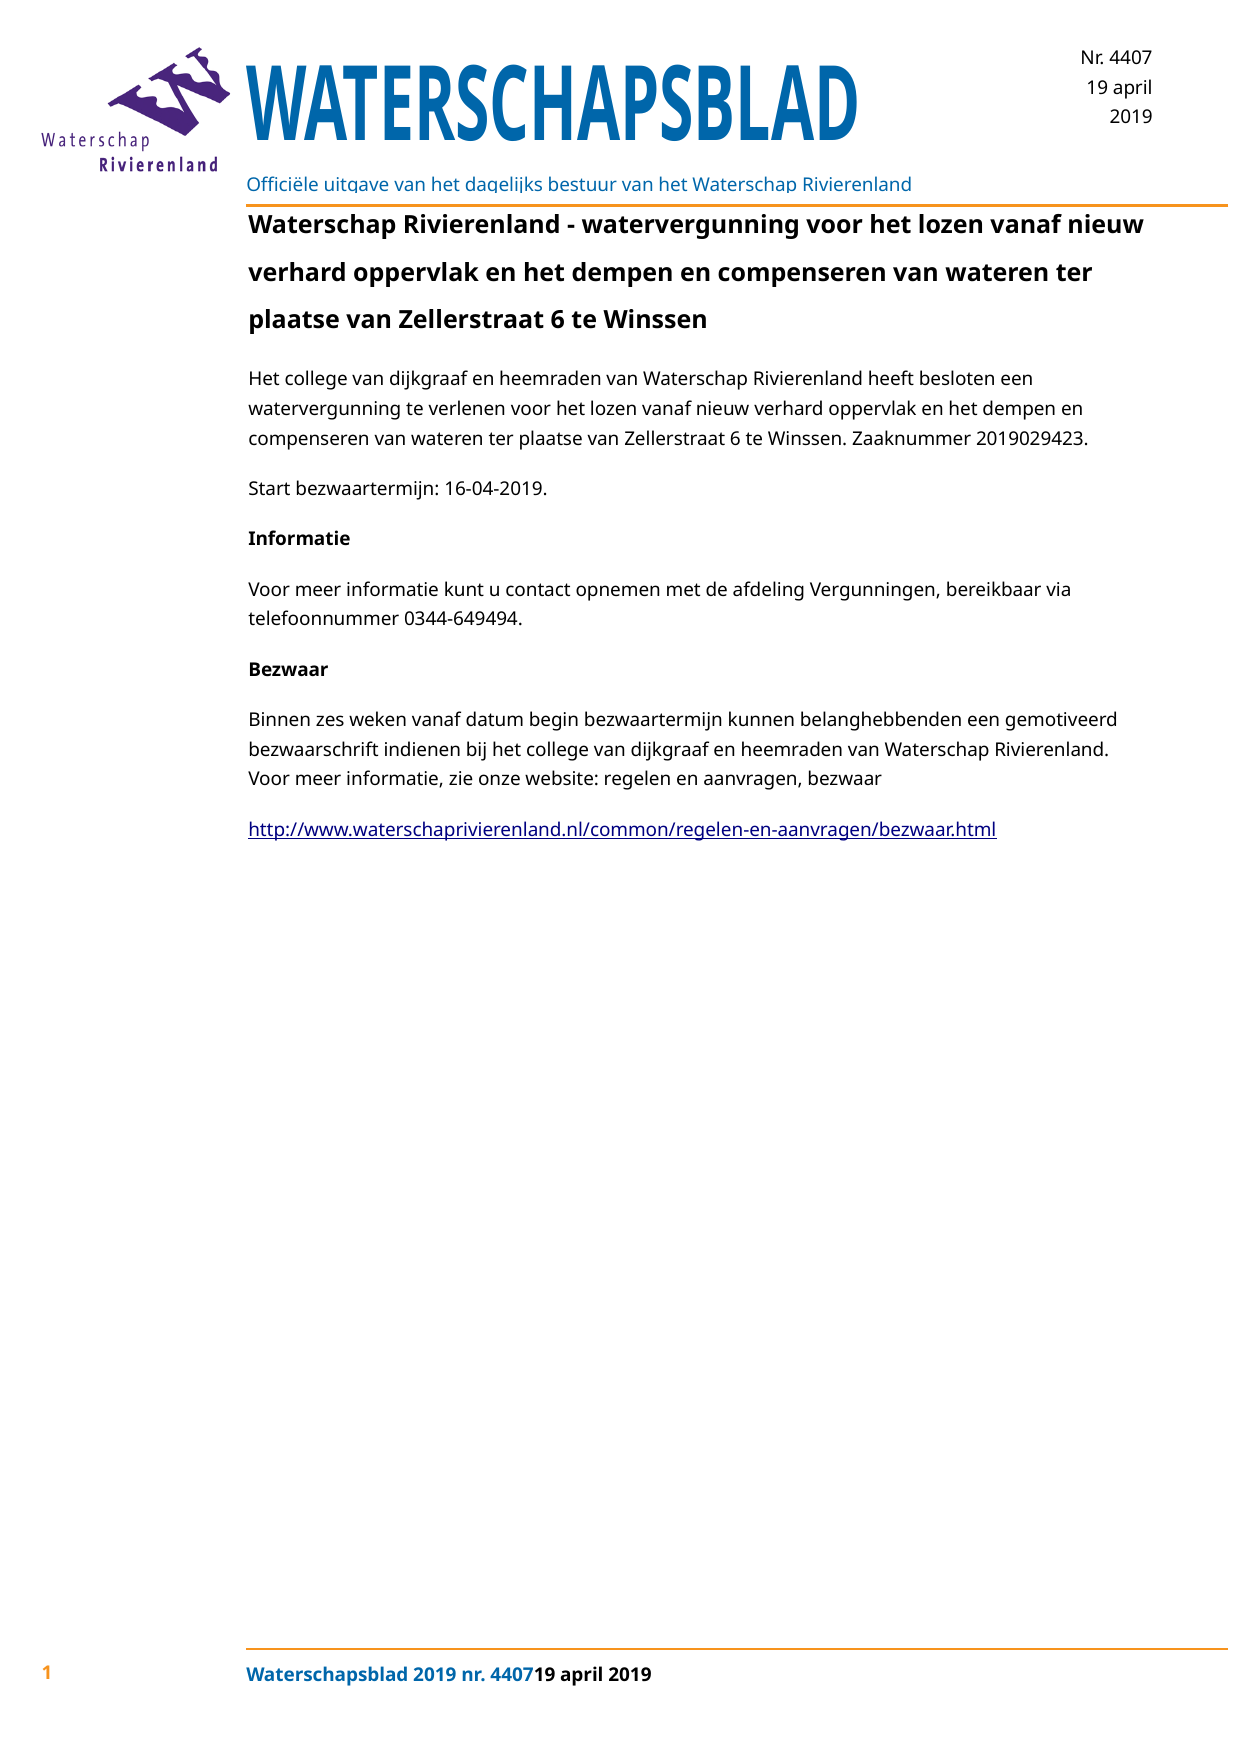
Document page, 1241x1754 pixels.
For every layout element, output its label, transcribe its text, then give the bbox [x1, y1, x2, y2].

text Voor meer informatie kunt u contact opnemen met de afdeling Vergunningen, bereikbaar via telefoonnummer 0344-649494. [248, 576, 1152, 631]
text Start bezwaartermijn: 16-04-2019. [248, 475, 1152, 501]
text Waterschap Rivierenland - watervergunning voor het lozen vanaf nieuw verhard oppervlak en het dempen en compenseren van wateren ter plaatse van Zellerstraat 6 te Winssen [248, 207, 1152, 336]
text Het college van dijkgraaf en heemraden van Waterschap Rivierenland heeft besloten een watervergunning te verlenen voor het lozen vanaf nieuw verhard oppervlak en het dempen en compenseren van wateren ter plaatse van Zellerstraat 6 te Winssen. Zaaknummer 2019029423. [248, 366, 1152, 450]
text http://www.waterschaprivierenland.nl/common/regelen-en-aanvragen/bezwaar.html [248, 816, 1152, 842]
text Bezwaar [248, 656, 1152, 682]
picture [41, 47, 231, 172]
text Binnen zes weken vanaf datum begin bezwaartermijn kunnen belanghebbenden een gemotiveerd bezwaarschrift indienen bij het college van dijkgraaf en heemraden van Waterschap Rivierenland. Voor meer informatie, zie onze website: regelen en aanvragen, bezwaar [248, 706, 1152, 791]
text Informatie [248, 526, 1152, 551]
